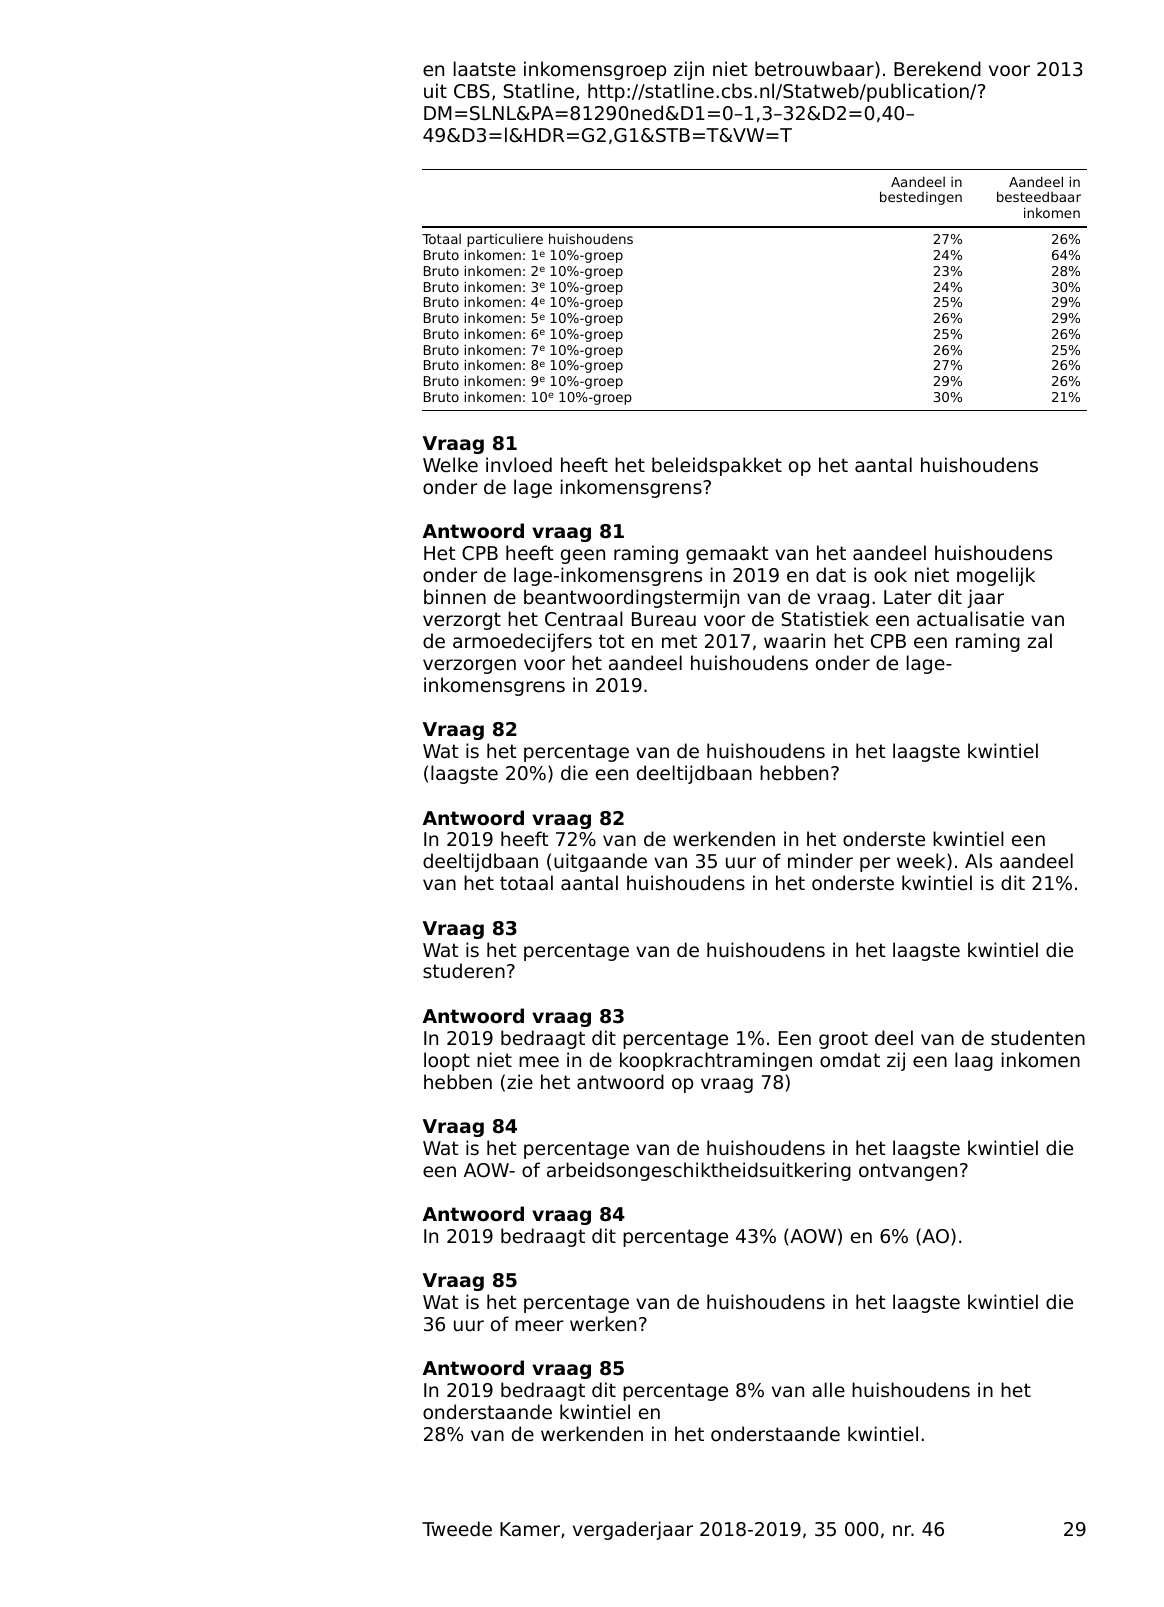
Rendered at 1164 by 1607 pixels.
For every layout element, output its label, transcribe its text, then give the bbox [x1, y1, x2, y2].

table_cell 24% [850, 248, 968, 264]
text In 2019 heeft 72% van de werkenden in het onderste kwintiel een deeltijdbaan (uitgaande van 35 uur of minder per week). Als aandeel van het totaal aantal huishoudens in het onderste kwintiel is dit 21%. [422, 829, 1087, 895]
table_cell Bruto inkomen: 5e 10%-groep [422, 311, 850, 327]
text Antwoord vraag 85 [422, 1358, 1087, 1380]
table_header [422, 170, 850, 226]
text Wat is het percentage van de huishoudens in het laagste kwintiel (laagste 20%) die een deeltijdbaan hebben? [422, 741, 1087, 785]
text Het CPB heeft geen raming gemaakt van het aandeel huishoudens onder de lage-inkomensgrens in 2019 en dat is ook niet mogelijk binnen de beantwoordingstermijn van de vraag. Later dit jaar verzorgt het Centraal Bureau voor de Statistiek een actualisatie van de armoedecijfers tot en met 2017, waarin het CPB een raming zal verzorgen voor het aandeel huishoudens onder de lage-inkomensgrens in 2019. [422, 543, 1087, 697]
table_header Aandeel in bestedingen [850, 170, 968, 226]
table_cell Bruto inkomen: 8e 10%-groep [422, 358, 850, 374]
table_cell 29% [969, 295, 1087, 311]
table_cell 21% [969, 390, 1087, 410]
table_cell Bruto inkomen: 9e 10%-groep [422, 374, 850, 389]
table_cell 23% [850, 264, 968, 279]
table_cell 64% [969, 248, 1087, 264]
table_cell 26% [850, 342, 968, 358]
table_cell Bruto inkomen: 1e 10%-groep [422, 248, 850, 264]
text In 2019 bedraagt dit percentage 1%. Een groot deel van de studenten loopt niet mee in de koopkrachtramingen omdat zij een laag inkomen hebben (zie het antwoord op vraag 78) [422, 1028, 1087, 1093]
table_cell Bruto inkomen: 7e 10%-groep [422, 342, 850, 358]
text Wat is het percentage van de huishoudens in het laagste kwintiel die een AOW- of arbeidsongeschiktheidsuitkering ontvangen? [422, 1138, 1087, 1182]
text Vraag 85 [422, 1270, 1087, 1292]
table_cell 26% [969, 327, 1087, 342]
text Antwoord vraag 83 [422, 1006, 1087, 1028]
table_cell 27% [850, 358, 968, 374]
text In 2019 bedraagt dit percentage 8% van alle huishoudens in het onderstaande kwintiel en [422, 1380, 1087, 1424]
text In 2019 bedraagt dit percentage 43% (AOW) en 6% (AO). [422, 1226, 1087, 1248]
table_cell Bruto inkomen: 3e 10%-groep [422, 279, 850, 295]
table_cell Bruto inkomen: 2e 10%-groep [422, 264, 850, 279]
table_cell 26% [969, 358, 1087, 374]
table_cell 25% [969, 342, 1087, 358]
text Welke invloed heeft het beleidspakket op het aantal huishoudens onder de lage inkomensgrens? [422, 455, 1087, 499]
table_cell 29% [850, 374, 968, 389]
table_cell Bruto inkomen: 6e 10%-groep [422, 327, 850, 342]
table_cell Bruto inkomen: 4e 10%-groep [422, 295, 850, 311]
table_cell 30% [969, 279, 1087, 295]
table_cell 26% [850, 311, 968, 327]
table_cell 29% [969, 311, 1087, 327]
table_cell 26% [969, 374, 1087, 389]
table_header Aandeel in besteedbaar inkomen [969, 170, 1087, 226]
text Vraag 82 [422, 719, 1087, 741]
table_cell Totaal particuliere huishoudens [422, 228, 850, 248]
text Vraag 84 [422, 1116, 1087, 1138]
text Wat is het percentage van de huishoudens in het laagste kwintiel die 36 uur of meer werken? [422, 1292, 1087, 1336]
table_cell 25% [850, 327, 968, 342]
table_cell 24% [850, 279, 968, 295]
text 28% van de werkenden in het onderstaande kwintiel. [422, 1424, 1087, 1446]
text Vraag 83 [422, 917, 1087, 939]
text Antwoord vraag 82 [422, 807, 1087, 829]
table_cell 28% [969, 264, 1087, 279]
text Antwoord vraag 84 [422, 1204, 1087, 1226]
text Antwoord vraag 81 [422, 521, 1087, 543]
text Wat is het percentage van de huishoudens in het laagste kwintiel die studeren? [422, 939, 1087, 983]
text en laatste inkomensgroep zijn niet betrouwbaar). Berekend voor 2013 uit CBS, Statline, http://statline.cbs.nl/Statweb/publication/?DM=SLNL&PA=81290ned&D1=0–1,3–32&D2=0,40–49&D3=l&HDR=G2,G1&STB=T&VW=T [422, 59, 1087, 147]
table_cell Bruto inkomen: 10e 10%-groep [422, 390, 850, 410]
table_cell 26% [969, 228, 1087, 248]
table_cell 25% [850, 295, 968, 311]
table_cell 27% [850, 228, 968, 248]
text Vraag 81 [422, 433, 1087, 455]
table_cell 30% [850, 390, 968, 410]
